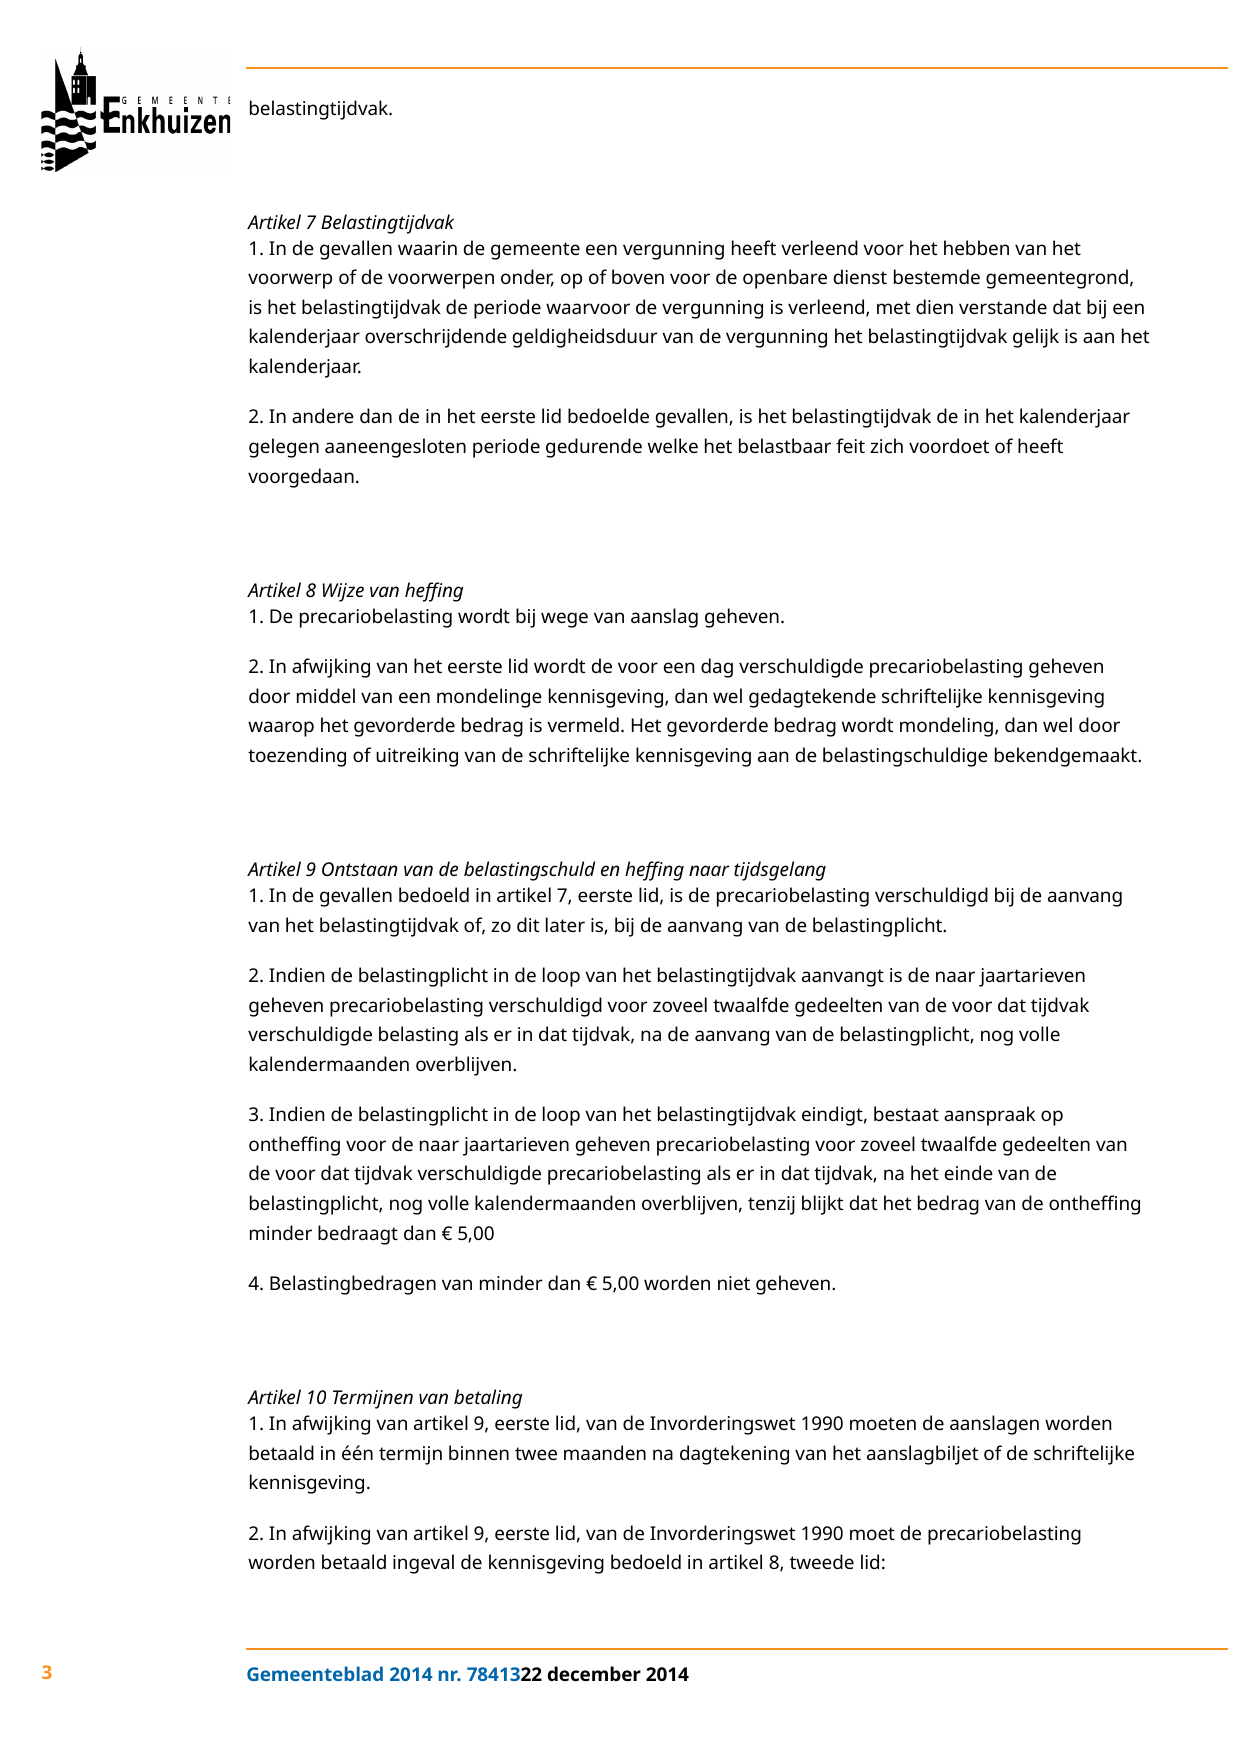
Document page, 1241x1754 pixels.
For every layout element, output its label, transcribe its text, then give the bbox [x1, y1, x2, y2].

text 3. Indien de belastingplicht in de loop van het belastingtijdvak eindigt, bestaat aanspraak op ontheffing voor de naar jaartarieven geheven precariobelasting voor zoveel twaalfde gedeelten van de voor dat tijdvak verschuldigde precariobelasting als er in dat tijdvak, na het einde van de belastingplicht, nog volle kalendermaanden overblijven, tenzij blijkt dat het bedrag van de ontheffing minder bedraagt dan € 5,00 [248, 1101, 1152, 1245]
text 1. In afwijking van artikel 9, eerste lid, van de Invorderingswet 1990 moeten de aanslagen worden betaald in één termijn binnen twee maanden na dagtekening van het aanslagbiljet of de schriftelijke kennisgeving. [248, 1410, 1152, 1495]
text 2. In afwijking van het eerste lid wordt de voor een dag verschuldigde precariobelasting geheven door middel van een mondelinge kennisgeving, dan wel gedagtekende schriftelijke kennisgeving waarop het gevorderde bedrag is vermeld. Het gevorderde bedrag wordt mondeling, dan wel door toezending of uitreiking van de schriftelijke kennisgeving aan de belastingschuldige bekendgemaakt. [248, 653, 1152, 768]
text Artikel 10 Termijnen van betaling [248, 1384, 1152, 1410]
text 2. Indien de belastingplicht in de loop van het belastingtijdvak aanvangt is de naar jaartarieven geheven precariobelasting verschuldigd voor zoveel twaalfde gedeelten van de voor dat tijdvak verschuldigde belasting als er in dat tijdvak, na de aanvang van de belastingplicht, nog volle kalendermaanden overblijven. [248, 962, 1152, 1077]
text 2. In andere dan de in het eerste lid bedoelde gevallen, is het belastingtijdvak de in het kalenderjaar gelegen aaneengesloten periode gedurende welke het belastbaar feit zich voordoet of heeft voorgedaan. [248, 404, 1152, 488]
text Artikel 8 Wijze van heffing [248, 577, 1152, 603]
text belastingtijdvak. [248, 95, 1152, 121]
text 1. De precariobelasting wordt bij wege van aanslag geheven. [248, 603, 1152, 629]
text 2. In afwijking van artikel 9, eerste lid, van de Invorderingswet 1990 moet de precariobelasting worden betaald ingeval de kennisgeving bedoeld in artikel 8, tweede lid: [248, 1520, 1152, 1575]
text Artikel 7 Belastingtijdvak [248, 209, 1152, 235]
text Artikel 9 Ontstaan van de belastingschuld en heffing naar tijdsgelang [248, 856, 1152, 882]
text 4. Belastingbedragen van minder dan € 5,00 worden niet geheven. [248, 1270, 1152, 1296]
text 1. In de gevallen bedoeld in artikel 7, eerste lid, is de precariobelasting verschuldigd bij de aanvang van het belastingtijdvak of, zo dit later is, bij de aanvang van de belastingplicht. [248, 882, 1152, 937]
picture [41, 47, 231, 172]
text 1. In de gevallen waarin de gemeente een vergunning heeft verleend voor het hebben van het voorwerp of de voorwerpen onder, op of boven voor de openbare dienst bestemde gemeentegrond, is het belastingtijdvak de periode waarvoor de vergunning is verleend, met dien verstande dat bij een kalenderjaar overschrijdende geldigheidsduur van de vergunning het belastingtijdvak gelijk is aan het kalenderjaar. [248, 235, 1152, 379]
